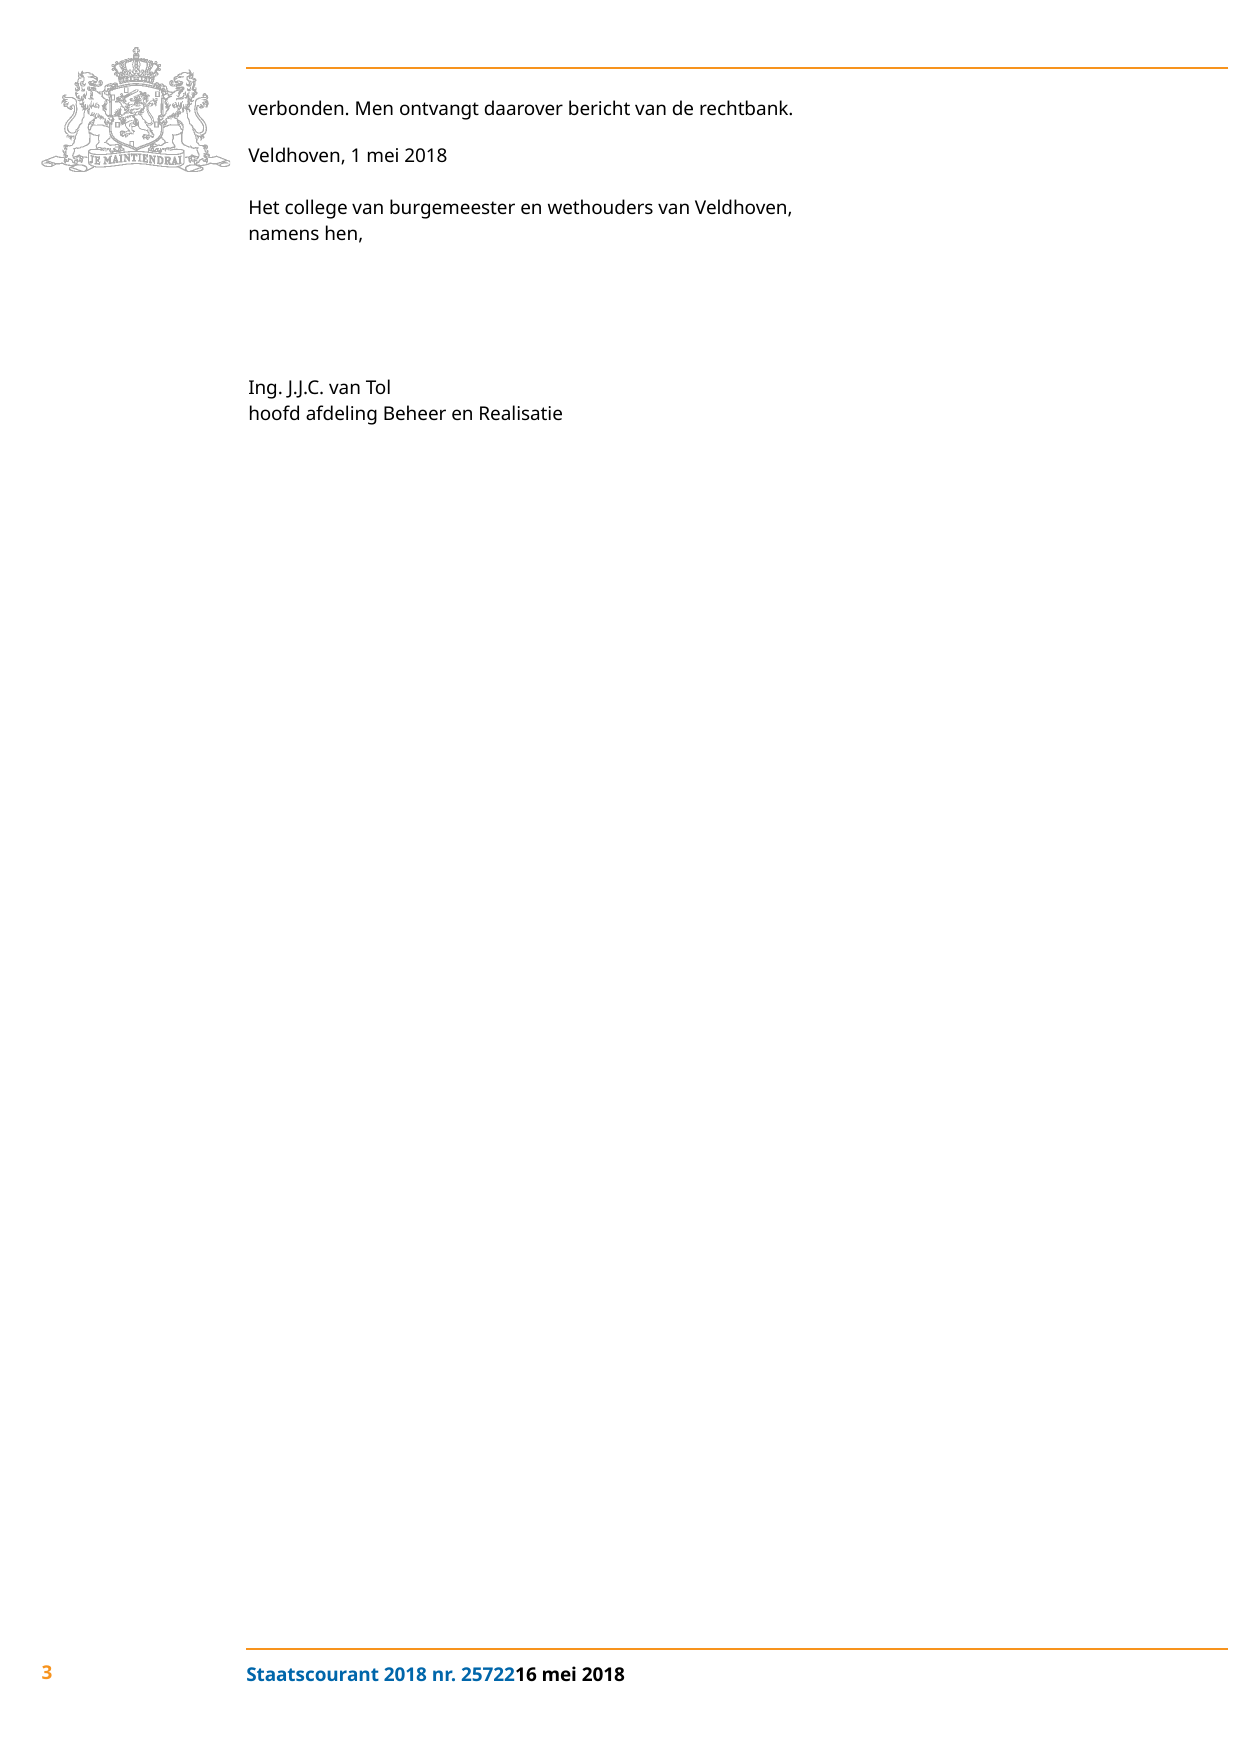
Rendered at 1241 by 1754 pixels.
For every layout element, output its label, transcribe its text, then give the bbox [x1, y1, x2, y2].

text Ing. J.J.C. van Tol [248, 374, 1152, 400]
text verbonden. Men ontvangt daarover bericht van de rechtbank. [248, 95, 1152, 121]
text namens hen, [248, 220, 1152, 246]
picture [41, 47, 231, 172]
text Het college van burgemeester en wethouders van Veldhoven, [248, 194, 1152, 220]
text hoofd afdeling Beheer en Realisatie [248, 400, 1152, 426]
text Veldhoven, 1 mei 2018 [248, 143, 1152, 168]
